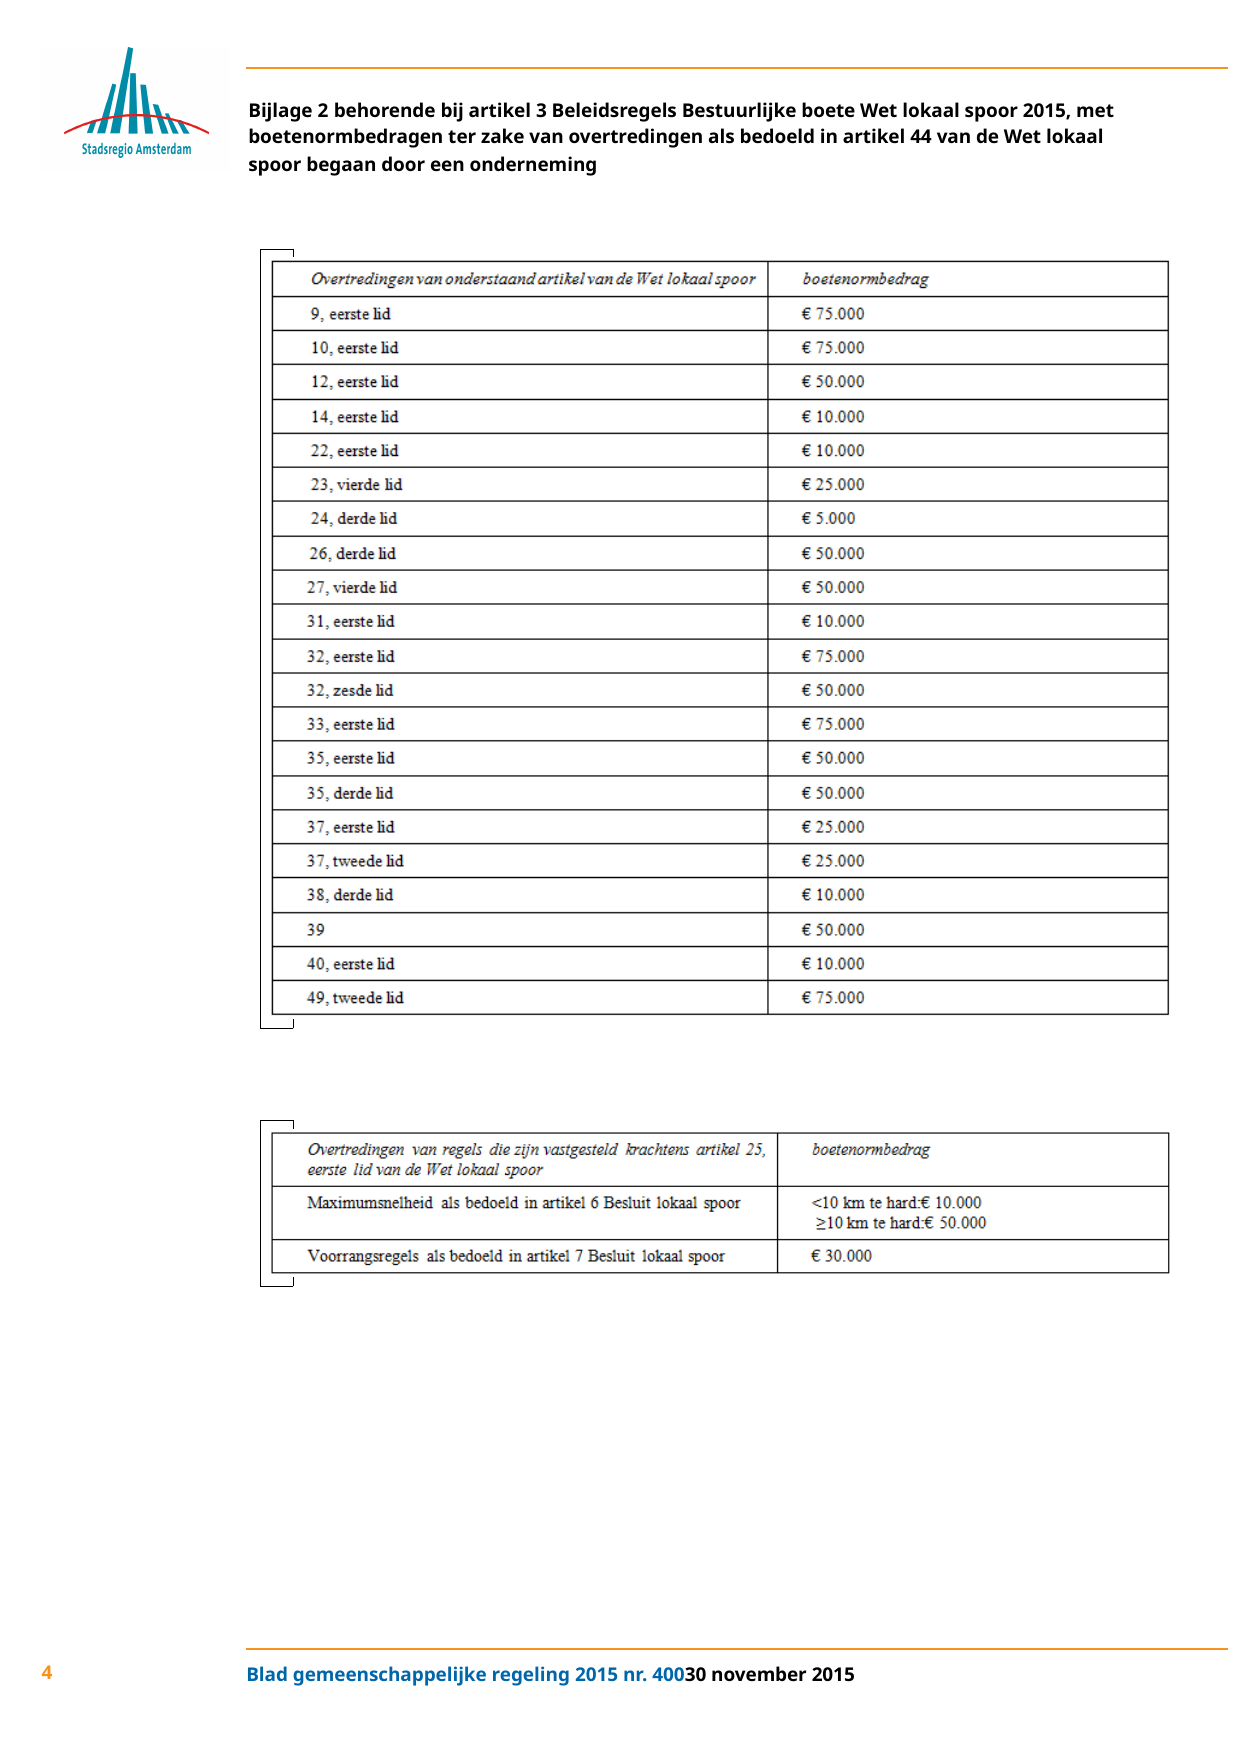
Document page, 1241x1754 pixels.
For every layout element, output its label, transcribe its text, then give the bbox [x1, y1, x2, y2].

picture [41, 47, 231, 172]
picture [268, 1129, 1173, 1277]
picture [268, 257, 1173, 1019]
text Bijlage 2 behorende bij artikel 3 Beleidsregels Bestuurlijke boete Wet lokaal spoor 2015, met boetenormbedragen ter zake van overtredingen als bedoeld in artikel 44 van de Wet lokaal spoor begaan door een onderneming [248, 95, 1152, 177]
